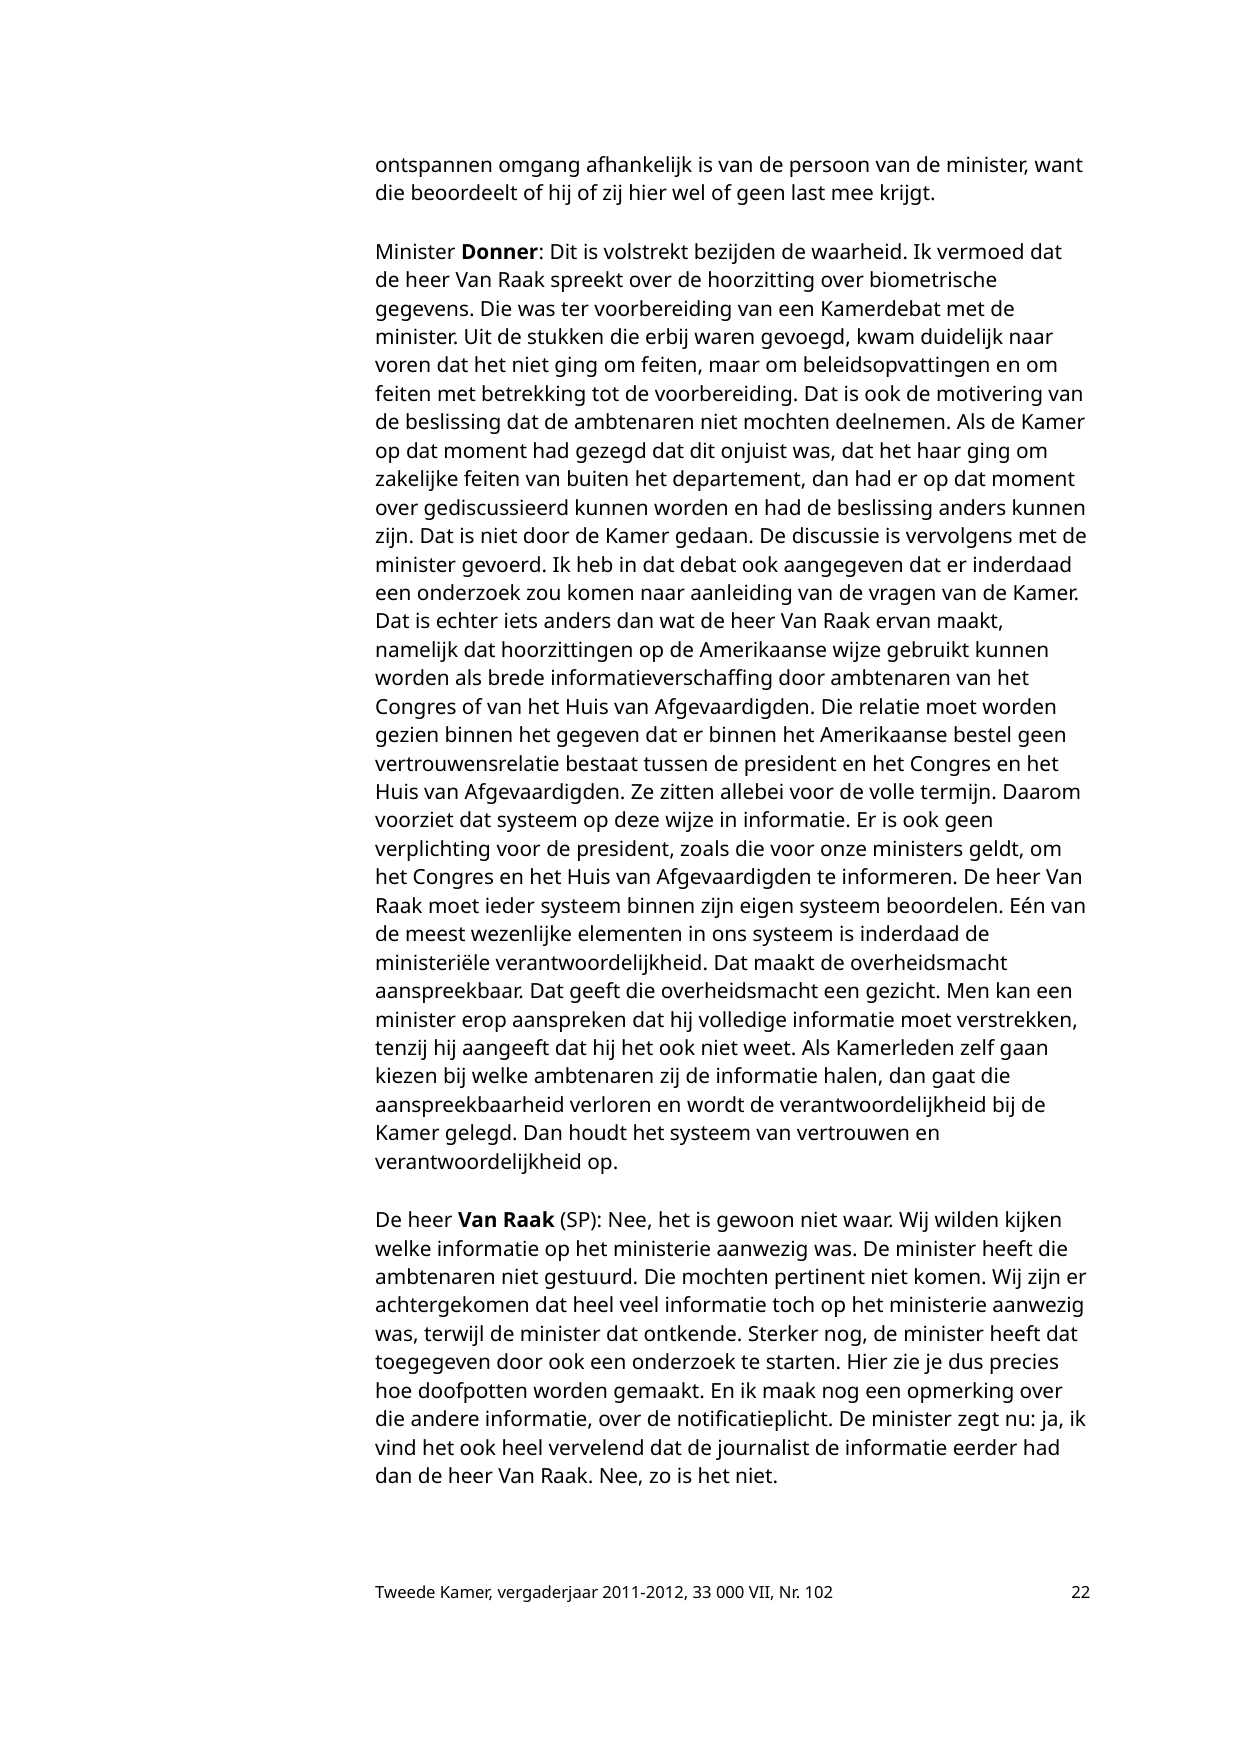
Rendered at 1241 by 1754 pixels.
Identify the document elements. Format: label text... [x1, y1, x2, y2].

text ontspannen omgang afhankelijk is van de persoon van de minister, want die beoordeelt of hij of zij hier wel of geen last mee krijgt. [375, 150, 1090, 207]
text De heer Van Raak (SP): Nee, het is gewoon niet waar. Wij wilden kijken welke informatie op het ministerie aanwezig was. De minister heeft die ambtenaren niet gestuurd. Die mochten pertinent niet komen. Wij zijn er achtergekomen dat heel veel informatie toch op het ministerie aanwezig was, terwijl de minister dat ontkende. Sterker nog, de minister heeft dat toegegeven door ook een onderzoek te starten. Hier zie je dus precies hoe doofpotten worden gemaakt. En ik maak nog een opmerking over die andere informatie, over de notificatieplicht. De minister zegt nu: ja, ik vind het ook heel vervelend dat de journalist de informatie eerder had dan de heer Van Raak. Nee, zo is het niet. [375, 1205, 1090, 1490]
text Minister Donner: Dit is volstrekt bezijden de waarheid. Ik vermoed dat de heer Van Raak spreekt over de hoorzitting over biometrische gegevens. Die was ter voorbereiding van een Kamerdebat met de minister. Uit de stukken die erbij waren gevoegd, kwam duidelijk naar voren dat het niet ging om feiten, maar om beleidsopvattingen en om feiten met betrekking tot de voorbereiding. Dat is ook de motivering van de beslissing dat de ambtenaren niet mochten deelnemen. Als de Kamer op dat moment had gezegd dat dit onjuist was, dat het haar ging om zakelijke feiten van buiten het departement, dan had er op dat moment over gediscussieerd kunnen worden en had de beslissing anders kunnen zijn. Dat is niet door de Kamer gedaan. De discussie is vervolgens met de minister gevoerd. Ik heb in dat debat ook aangegeven dat er inderdaad een onderzoek zou komen naar aanleiding van de vragen van de Kamer. [375, 237, 1090, 607]
text Dat is echter iets anders dan wat de heer Van Raak ervan maakt, namelijk dat hoorzittingen op de Amerikaanse wijze gebruikt kunnen worden als brede informatieverschaffing door ambtenaren van het Congres of van het Huis van Afgevaardigden. Die relatie moet worden gezien binnen het gegeven dat er binnen het Amerikaanse bestel geen vertrouwensrelatie bestaat tussen de president en het Congres en het Huis van Afgevaardigden. Ze zitten allebei voor de volle termijn. Daarom voorziet dat systeem op deze wijze in informatie. Er is ook geen verplichting voor de president, zoals die voor onze ministers geldt, om het Congres en het Huis van Afgevaardigden te informeren. De heer Van Raak moet ieder systeem binnen zijn eigen systeem beoordelen. Eén van de meest wezenlijke elementen in ons systeem is inderdaad de ministeriële verantwoordelijkheid. Dat maakt de overheidsmacht aanspreekbaar. Dat geeft die overheidsmacht een gezicht. Men kan een minister erop aanspreken dat hij volledige informatie moet verstrekken, tenzij hij aangeeft dat hij het ook niet weet. Als Kamerleden zelf gaan kiezen bij welke ambtenaren zij de informatie halen, dan gaat die aanspreekbaarheid verloren en wordt de verantwoordelijkheid bij de Kamer gelegd. Dan houdt het systeem van vertrouwen en verantwoordelijkheid op. [375, 607, 1090, 1175]
